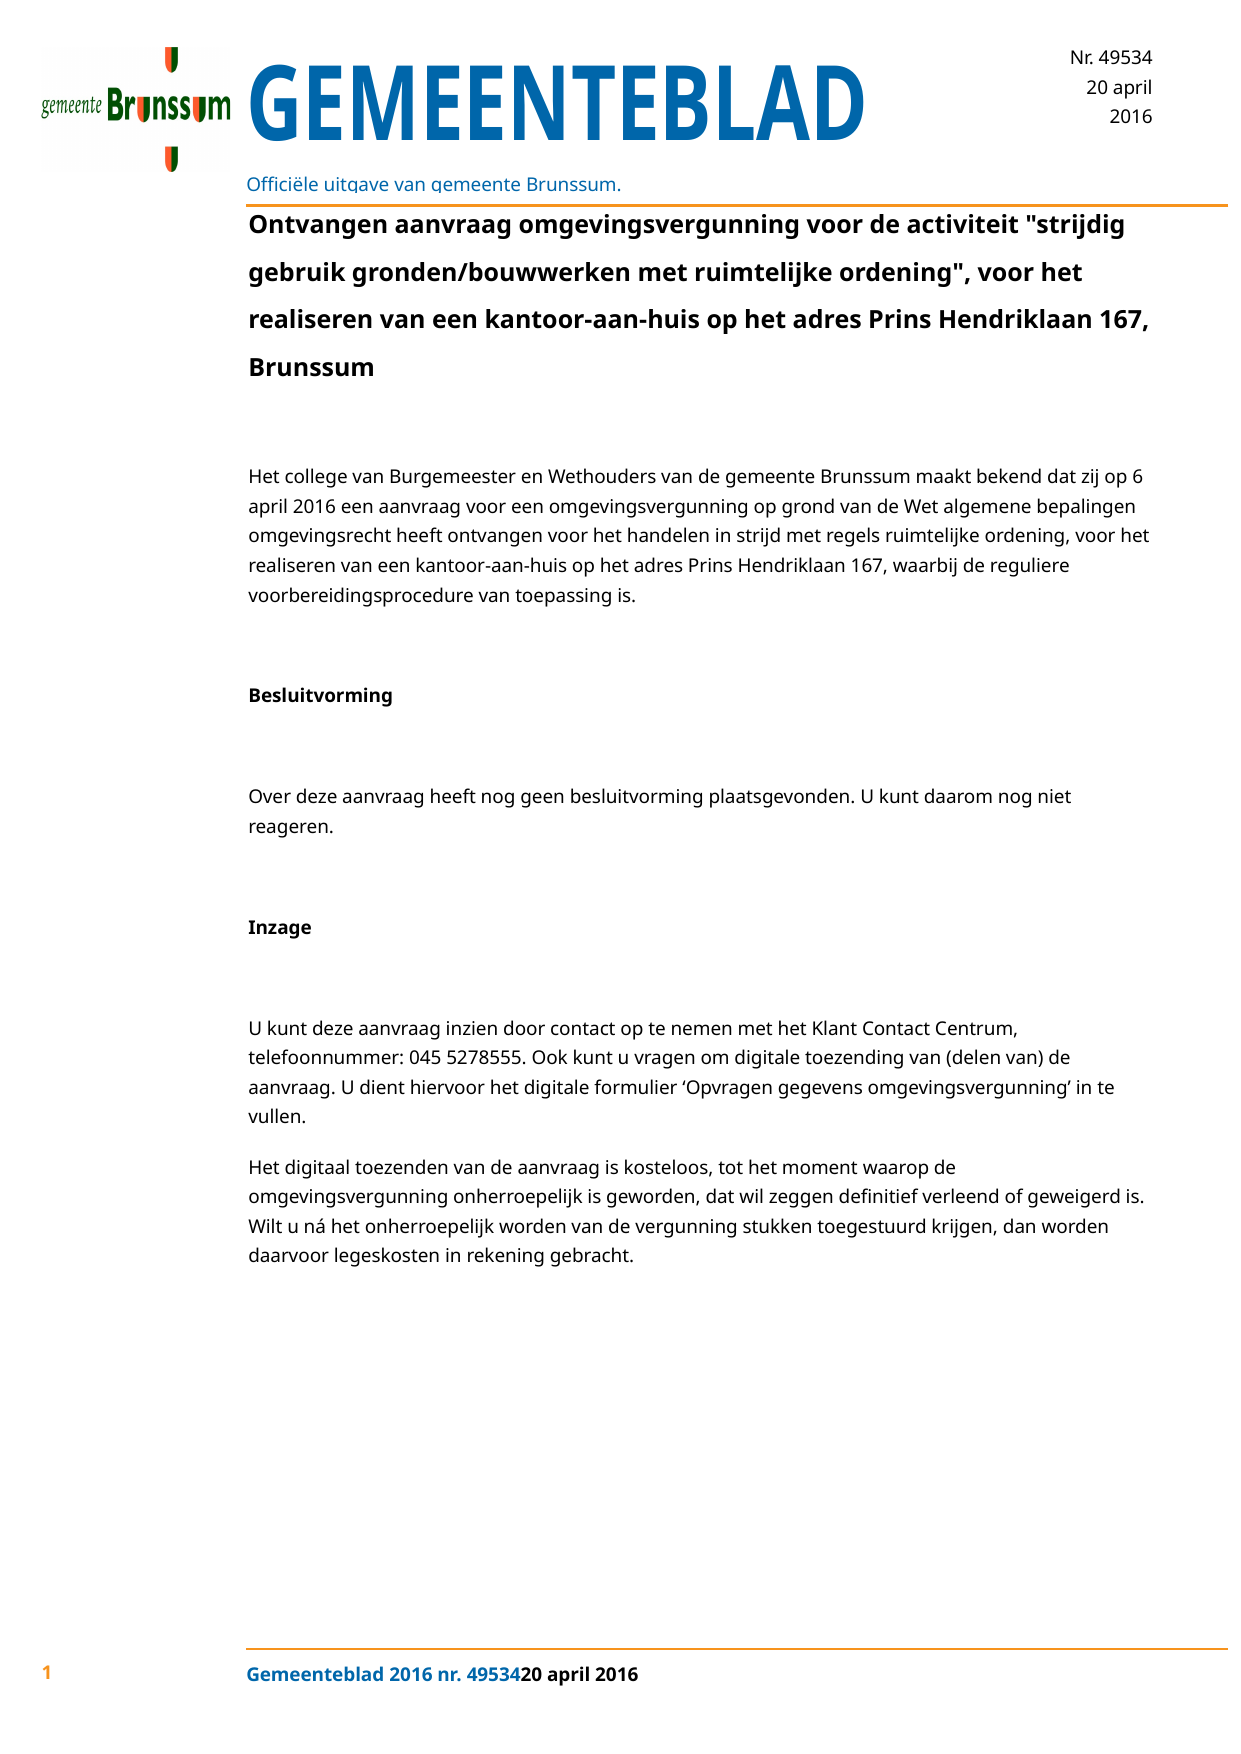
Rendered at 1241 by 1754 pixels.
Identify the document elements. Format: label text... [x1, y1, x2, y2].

text Inzage [248, 914, 1152, 940]
text Het digitaal toezenden van de aanvraag is kosteloos, tot het moment waarop de omgevingsvergunning onherroepelijk is geworden, dat wil zeggen definitief verleend of geweigerd is. Wilt u ná het onherroepelijk worden van de vergunning stukken toegestuurd krijgen, dan worden daarvoor legeskosten in rekening gebracht. [248, 1154, 1152, 1268]
text Ontvangen aanvraag omgevingsvergunning voor de activiteit "strijdig gebruik gronden/bouwwerken met ruimtelijke ordening", voor het realiseren van een kantoor-aan-huis op het adres Prins Hendriklaan 167, Brunssum [248, 207, 1152, 384]
text Het college van Burgemeester en Wethouders van de gemeente Brunssum maakt bekend dat zij op 6 april 2016 een aanvraag voor een omgevingsvergunning op grond van de Wet algemene bepalingen omgevingsrecht heeft ontvangen voor het handelen in strijd met regels ruimtelijke ordening, voor het realiseren van een kantoor-aan-huis op het adres Prins Hendriklaan 167, waarbij de reguliere voorbereidingsprocedure van toepassing is. [248, 463, 1152, 608]
picture [41, 47, 231, 172]
text Besluitvorming [248, 683, 1152, 708]
text U kunt deze aanvraag inzien door contact op te nemen met het Klant Contact Centrum, telefoonnummer: 045 5278555. Ook kunt u vragen om digitale toezending van (delen van) de aanvraag. U dient hiervoor het digitale formulier ‘Opvragen gegevens omgevingsvergunning’ in te vullen. [248, 1015, 1152, 1129]
text Over deze aanvraag heeft nog geen besluitvorming plaatsgevonden. U kunt daarom nog niet reageren. [248, 783, 1152, 839]
